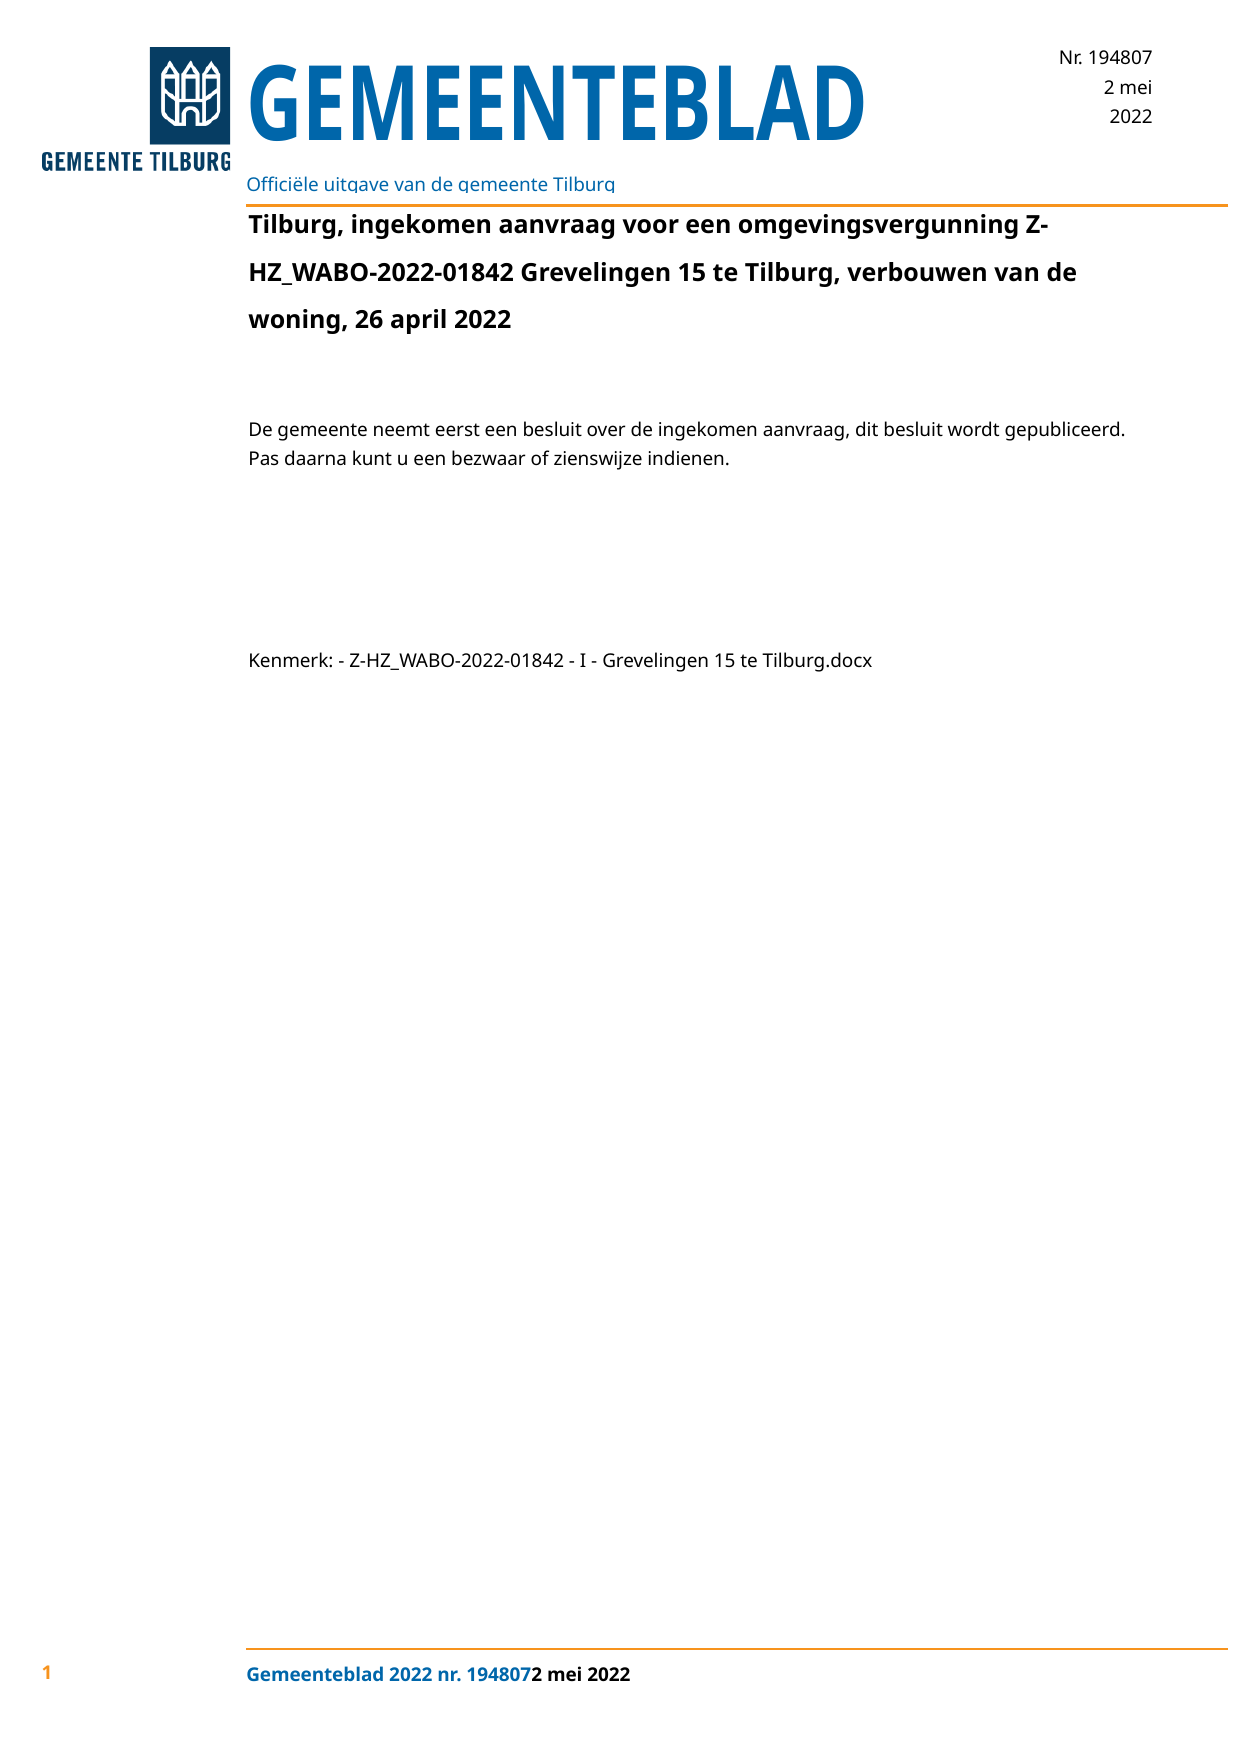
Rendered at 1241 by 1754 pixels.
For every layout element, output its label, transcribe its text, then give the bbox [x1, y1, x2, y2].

text Tilburg, ingekomen aanvraag voor een omgevingsvergunning Z-HZ_WABO-2022-01842 Grevelingen 15 te Tilburg, verbouwen van de woning, 26 april 2022 [248, 207, 1152, 336]
text Kenmerk: - Z-HZ_WABO-2022-01842 - I - Grevelingen 15 te Tilburg.docx [248, 647, 1152, 673]
text De gemeente neemt eerst een besluit over de ingekomen aanvraag, dit besluit wordt gepubliceerd. Pas daarna kunt u een bezwaar of zienswijze indienen. [248, 416, 1152, 471]
picture [41, 47, 231, 172]
